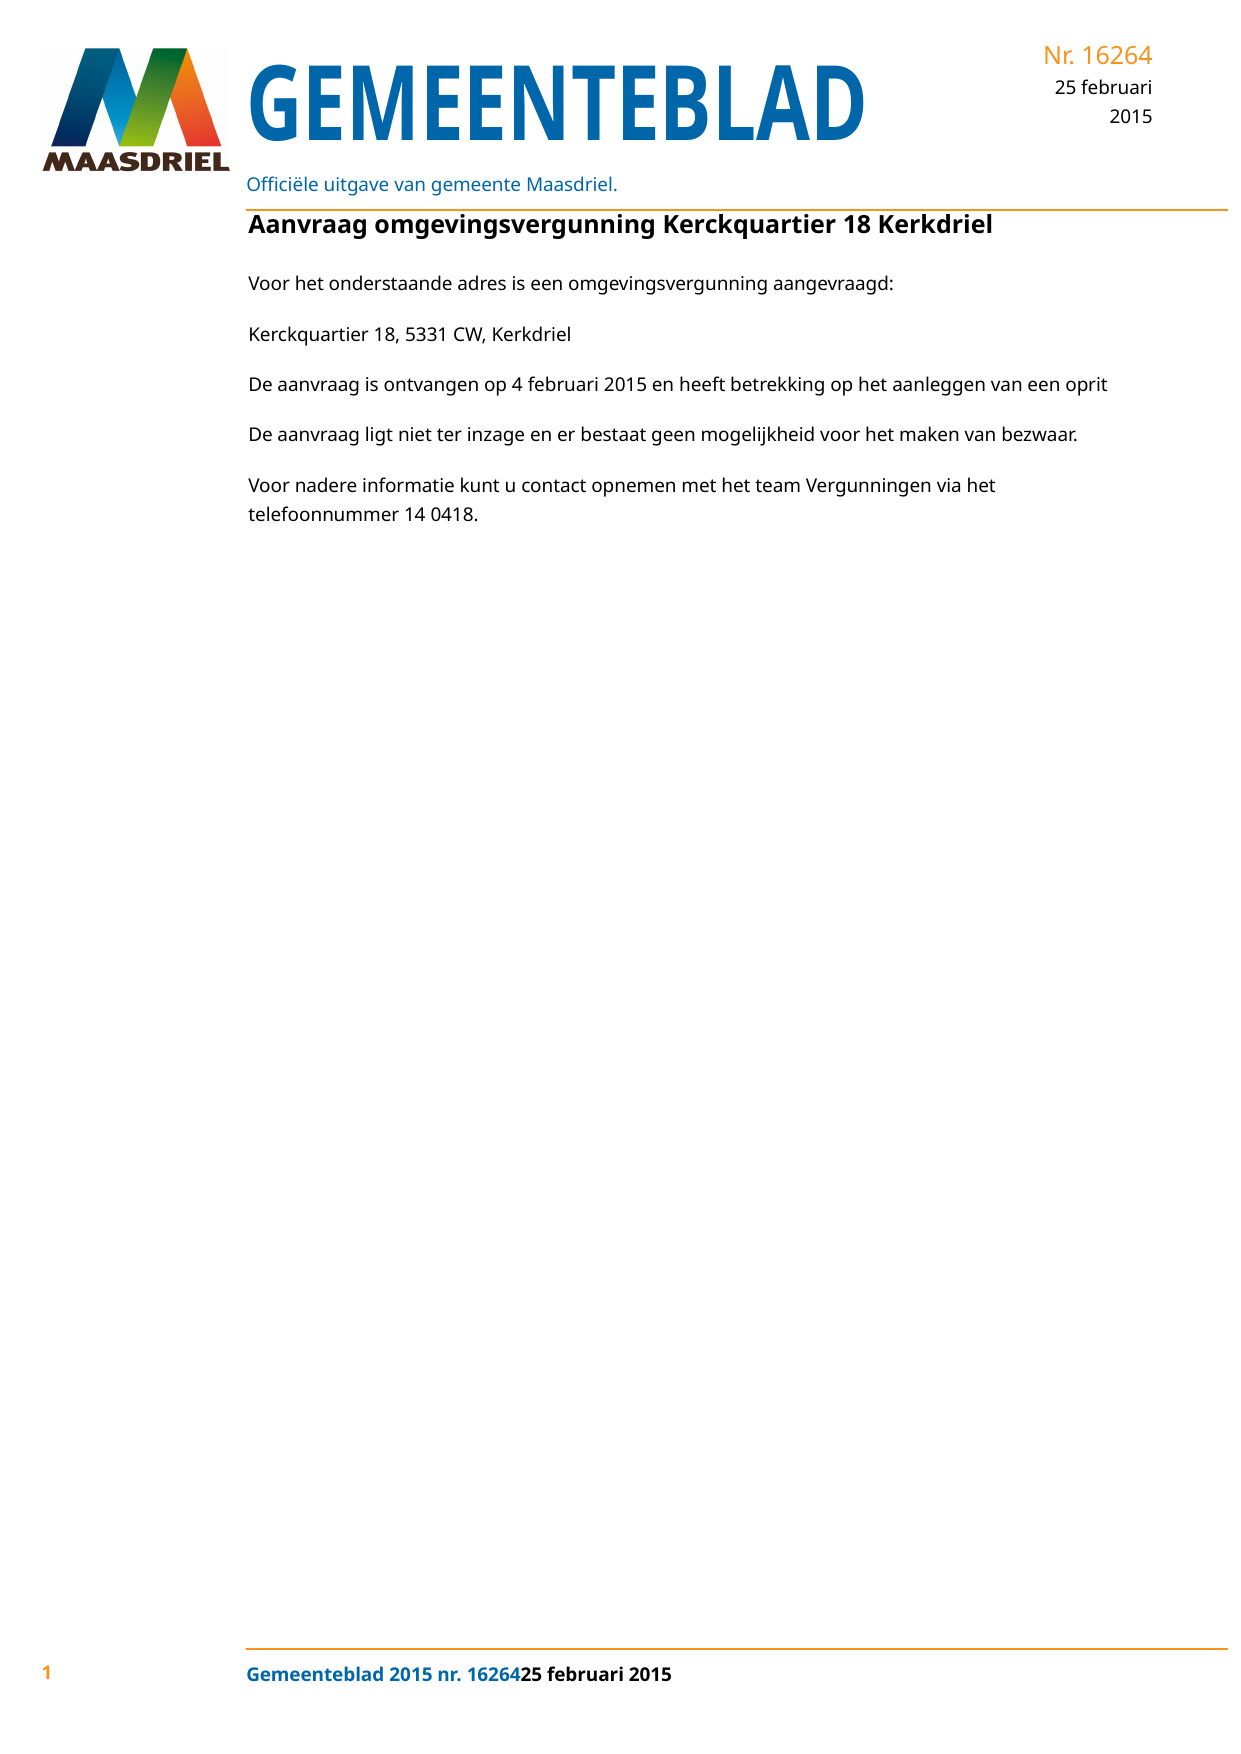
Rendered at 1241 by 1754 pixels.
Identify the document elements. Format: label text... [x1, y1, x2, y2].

text Aanvraag omgevingsvergunning Kerckquartier 18 Kerkdriel [248, 211, 1152, 241]
picture [41, 47, 231, 172]
text Kerckquartier 18, 5331 CW, Kerkdriel [248, 321, 1152, 346]
text Voor het onderstaande adres is een omgevingsvergunning aangevraagd: [248, 270, 1152, 296]
text De aanvraag is ontvangen op 4 februari 2015 en heeft betrekking op het aanleggen van een oprit [248, 371, 1152, 397]
text Voor nadere informatie kunt u contact opnemen met het team Vergunningen via het telefoonnummer 14 0418. [248, 472, 1152, 527]
text De aanvraag ligt niet ter inzage en er bestaat geen mogelijkheid voor het maken van bezwaar. [248, 422, 1152, 447]
